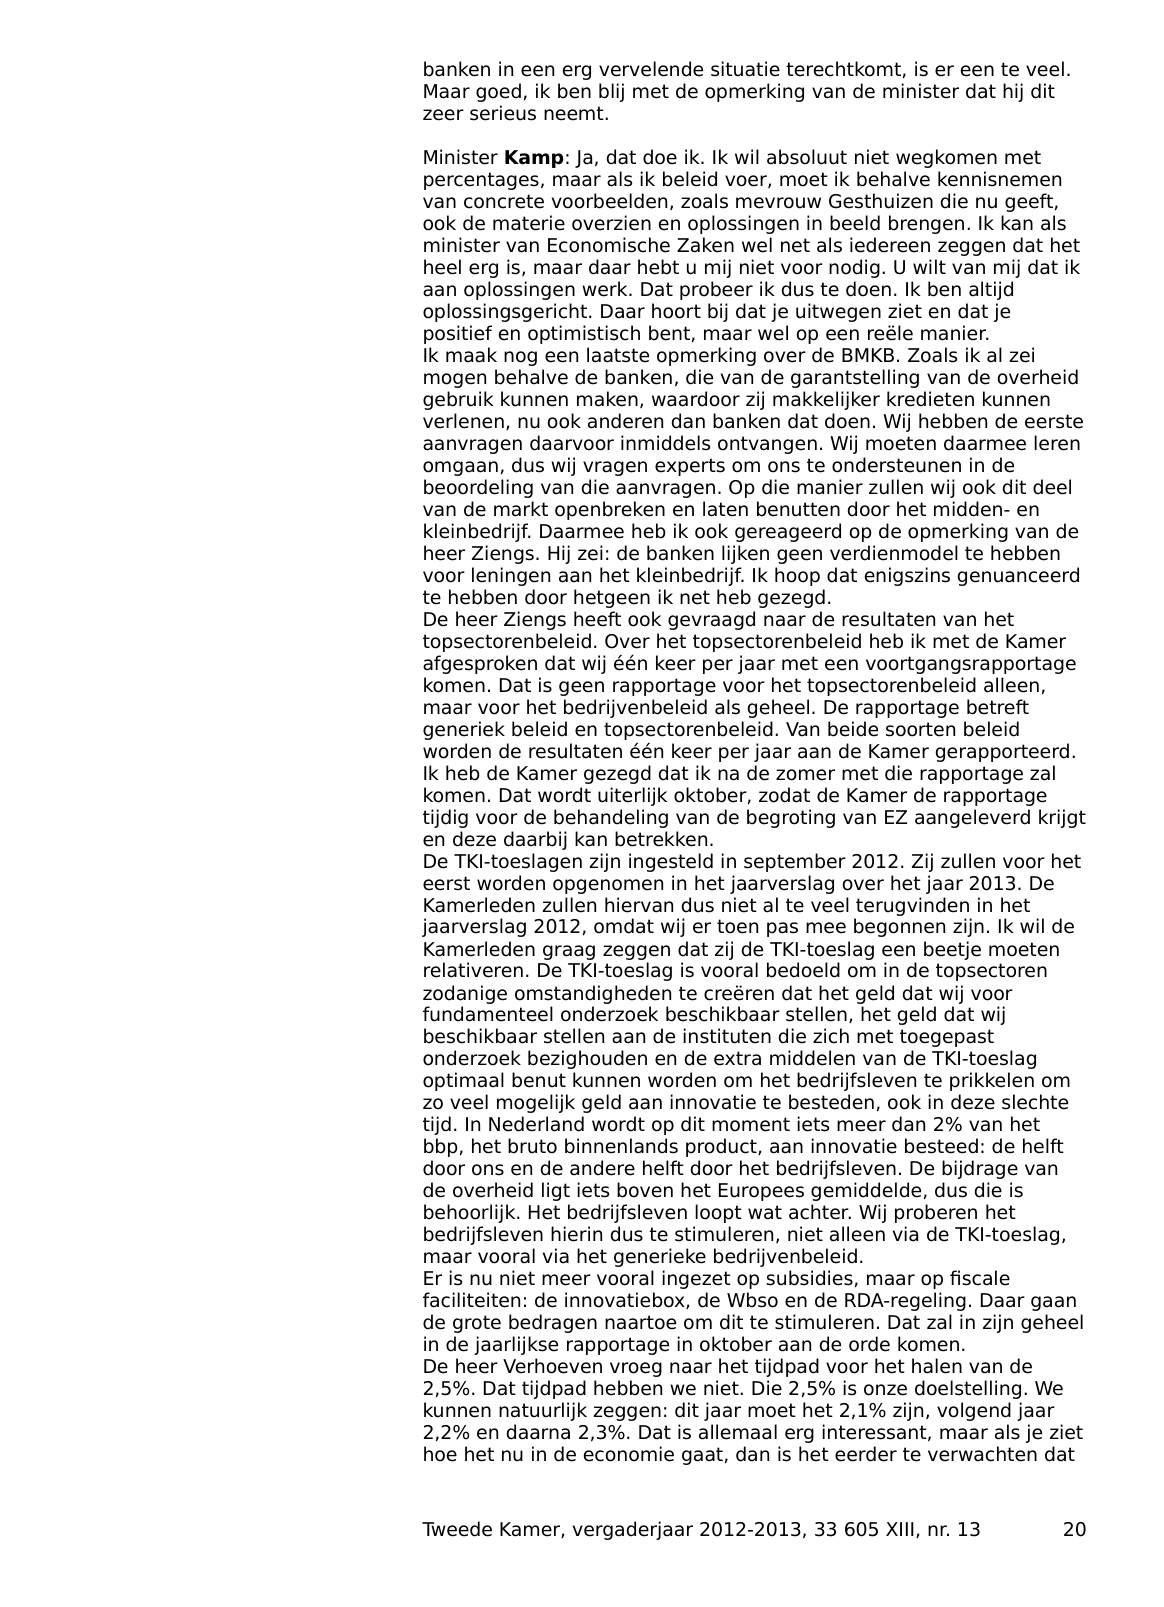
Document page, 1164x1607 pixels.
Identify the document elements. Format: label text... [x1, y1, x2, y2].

text De heer Ziengs heeft ook gevraagd naar de resultaten van het topsectorenbeleid. Over het topsectorenbeleid heb ik met de Kamer afgesproken dat wij één keer per jaar met een voortgangsrapportage komen. Dat is geen rapportage voor het topsectorenbeleid alleen, maar voor het bedrijvenbeleid als geheel. De rapportage betreft generiek beleid en topsectorenbeleid. Van beide soorten beleid worden de resultaten één keer per jaar aan de Kamer gerapporteerd. Ik heb de Kamer gezegd dat ik na de zomer met die rapportage zal komen. Dat wordt uiterlijk oktober, zodat de Kamer de rapportage tijdig voor de behandeling van de begroting van EZ aangeleverd krijgt en deze daarbij kan betrekken. [422, 609, 1087, 851]
text Er is nu niet meer vooral ingezet op subsidies, maar op fiscale faciliteiten: de innovatiebox, de Wbso en de RDA-regeling. Daar gaan de grote bedragen naartoe om dit te stimuleren. Dat zal in zijn geheel in de jaarlijkse rapportage in oktober aan de orde komen. [422, 1268, 1087, 1356]
text banken in een erg vervelende situatie terechtkomt, is er een te veel. Maar goed, ik ben blij met de opmerking van de minister dat hij dit zeer serieus neemt. [422, 59, 1087, 125]
text De heer Verhoeven vroeg naar het tijdpad voor het halen van de 2,5%. Dat tijdpad hebben we niet. Die 2,5% is onze doelstelling. We kunnen natuurlijk zeggen: dit jaar moet het 2,1% zijn, volgend jaar 2,2% en daarna 2,3%. Dat is allemaal erg interessant, maar als je ziet hoe het nu in de economie gaat, dan is het eerder te verwachten dat [422, 1356, 1087, 1466]
text Ik maak nog een laatste opmerking over de BMKB. Zoals ik al zei mogen behalve de banken, die van de garantstelling van de overheid gebruik kunnen maken, waardoor zij makkelijker kredieten kunnen verlenen, nu ook anderen dan banken dat doen. Wij hebben de eerste aanvragen daarvoor inmiddels ontvangen. Wij moeten daarmee leren omgaan, dus wij vragen experts om ons te ondersteunen in de beoordeling van die aanvragen. Op die manier zullen wij ook dit deel van de markt openbreken en laten benutten door het midden- en kleinbedrijf. Daarmee heb ik ook gereageerd op de opmerking van de heer Ziengs. Hij zei: de banken lijken geen verdienmodel te hebben voor leningen aan het kleinbedrijf. Ik hoop dat enigszins genuanceerd te hebben door hetgeen ik net heb gezegd. [422, 345, 1087, 609]
text Minister Kamp: Ja, dat doe ik. Ik wil absoluut niet wegkomen met percentages, maar als ik beleid voer, moet ik behalve kennisnemen van concrete voorbeelden, zoals mevrouw Gesthuizen die nu geeft, ook de materie overzien en oplossingen in beeld brengen. Ik kan als minister van Economische Zaken wel net als iedereen zeggen dat het heel erg is, maar daar hebt u mij niet voor nodig. U wilt van mij dat ik aan oplossingen werk. Dat probeer ik dus te doen. Ik ben altijd oplossingsgericht. Daar hoort bij dat je uitwegen ziet en dat je positief en optimistisch bent, maar wel op een reële manier. [422, 147, 1087, 345]
text De TKI-toeslagen zijn ingesteld in september 2012. Zij zullen voor het eerst worden opgenomen in het jaarverslag over het jaar 2013. De Kamerleden zullen hiervan dus niet al te veel terugvinden in het jaarverslag 2012, omdat wij er toen pas mee begonnen zijn. Ik wil de Kamerleden graag zeggen dat zij de TKI-toeslag een beetje moeten relativeren. De TKI-toeslag is vooral bedoeld om in de topsectoren zodanige omstandigheden te creëren dat het geld dat wij voor fundamenteel onderzoek beschikbaar stellen, het geld dat wij beschikbaar stellen aan de instituten die zich met toegepast onderzoek bezighouden en de extra middelen van de TKI-toeslag optimaal benut kunnen worden om het bedrijfsleven te prikkelen om zo veel mogelijk geld aan innovatie te besteden, ook in deze slechte tijd. In Nederland wordt op dit moment iets meer dan 2% van het bbp, het bruto binnenlands product, aan innovatie besteed: de helft door ons en de andere helft door het bedrijfsleven. De bijdrage van de overheid ligt iets boven het Europees gemiddelde, dus die is behoorlijk. Het bedrijfsleven loopt wat achter. Wij proberen het bedrijfsleven hierin dus te stimuleren, niet alleen via de TKI-toeslag, maar vooral via het generieke bedrijvenbeleid. [422, 851, 1087, 1268]
